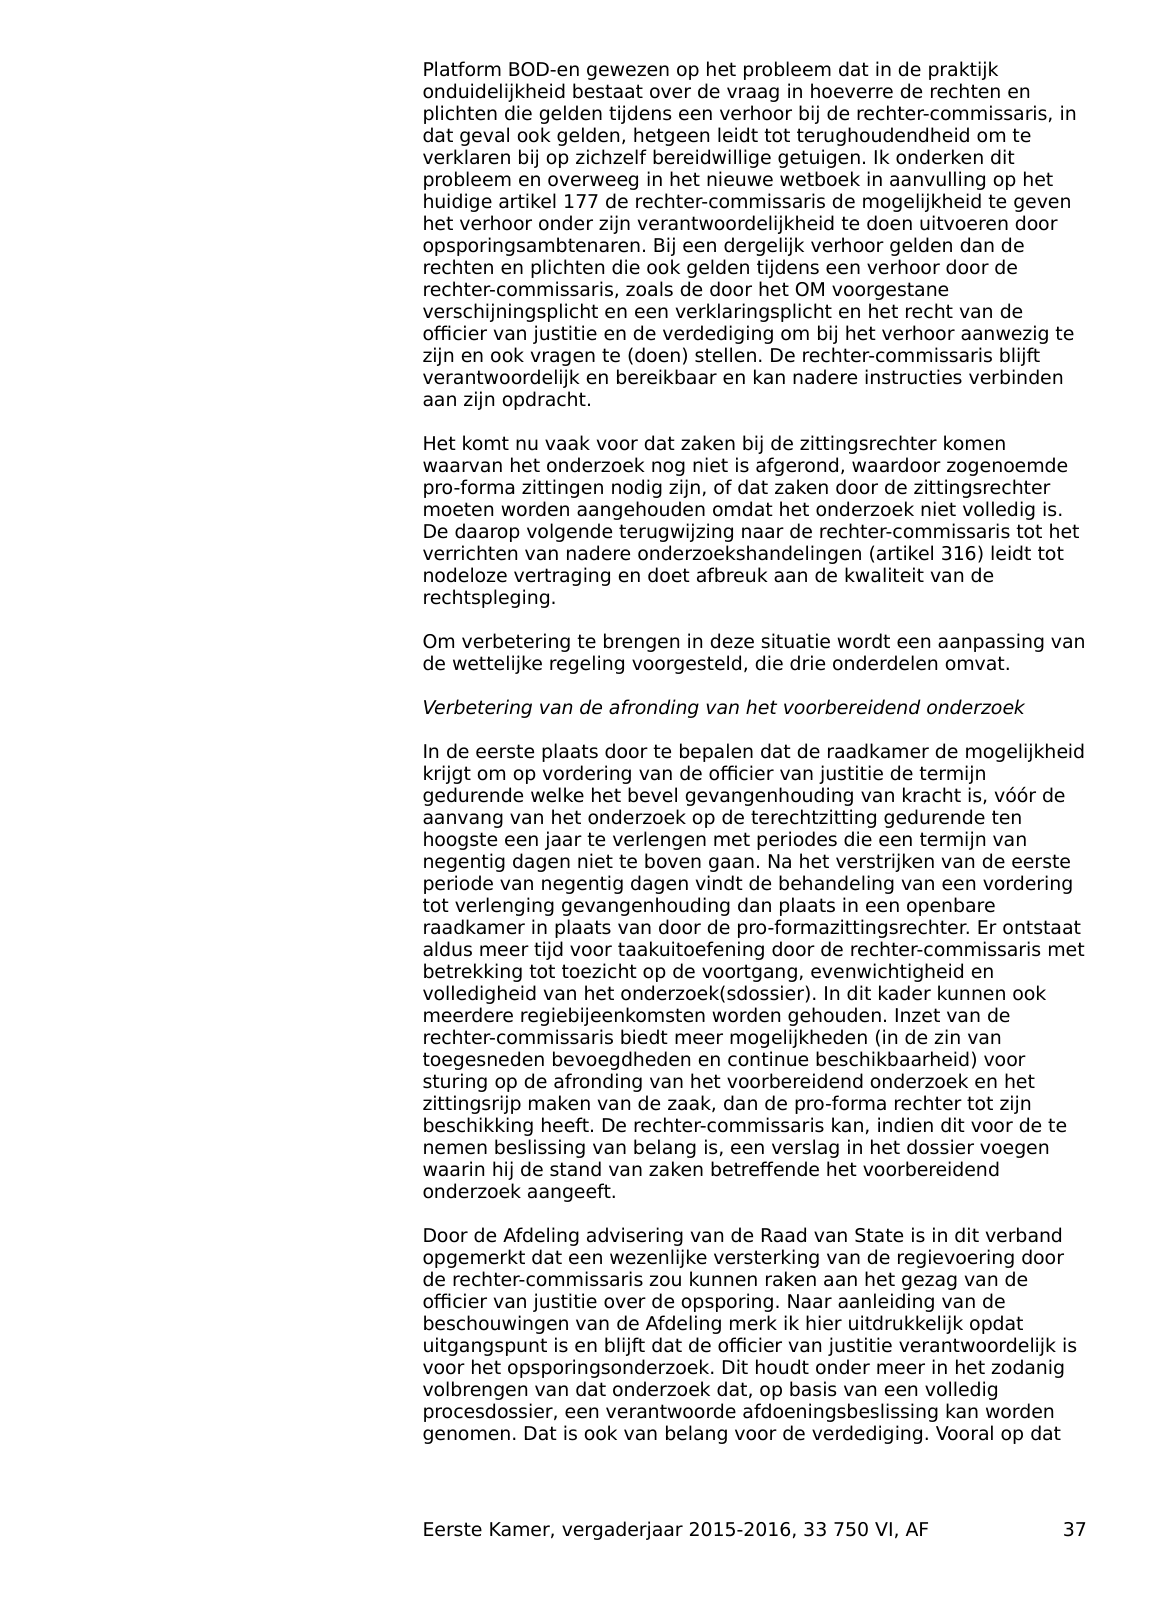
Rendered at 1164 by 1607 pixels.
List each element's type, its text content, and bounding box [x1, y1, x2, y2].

text In de eerste plaats door te bepalen dat de raadkamer de mogelijkheid krijgt om op vordering van de officier van justitie de termijn gedurende welke het bevel gevangenhouding van kracht is, vóór de aanvang van het onderzoek op de terechtzitting gedurende ten hoogste een jaar te verlengen met periodes die een termijn van negentig dagen niet te boven gaan. Na het verstrijken van de eerste periode van negentig dagen vindt de behandeling van een vordering tot verlenging gevangenhouding dan plaats in een openbare raadkamer in plaats van door de pro-formazittingsrechter. Er ontstaat aldus meer tijd voor taakuitoefening door de rechter-commissaris met betrekking tot toezicht op de voortgang, evenwichtigheid en volledigheid van het onderzoek(sdossier). In dit kader kunnen ook meerdere regiebijeenkomsten worden gehouden. Inzet van de rechter-commissaris biedt meer mogelijkheden (in de zin van toegesneden bevoegdheden en continue beschikbaarheid) voor sturing op de afronding van het voorbereidend onderzoek en het zittingsrijp maken van de zaak, dan de pro-forma rechter tot zijn beschikking heeft. De rechter-commissaris kan, indien dit voor de te nemen beslissing van belang is, een verslag in het dossier voegen waarin hij de stand van zaken betreffende het voorbereidend onderzoek aangeeft. [422, 741, 1087, 1203]
text Om verbetering te brengen in deze situatie wordt een aanpassing van de wettelijke regeling voorgesteld, die drie onderdelen omvat. [422, 631, 1087, 675]
text Platform BOD-en gewezen op het probleem dat in de praktijk onduidelijkheid bestaat over de vraag in hoeverre de rechten en plichten die gelden tijdens een verhoor bij de rechter-commissaris, in dat geval ook gelden, hetgeen leidt tot terughoudendheid om te verklaren bij op zichzelf bereidwillige getuigen. Ik onderken dit probleem en overweeg in het nieuwe wetboek in aanvulling op het huidige artikel 177 de rechter-commissaris de mogelijkheid te geven het verhoor onder zijn verantwoordelijkheid te doen uitvoeren door opsporingsambtenaren. Bij een dergelijk verhoor gelden dan de rechten en plichten die ook gelden tijdens een verhoor door de rechter-commissaris, zoals de door het OM voorgestane verschijningsplicht en een verklaringsplicht en het recht van de officier van justitie en de verdediging om bij het verhoor aanwezig te zijn en ook vragen te (doen) stellen. De rechter-commissaris blijft verantwoordelijk en bereikbaar en kan nadere instructies verbinden aan zijn opdracht. [422, 59, 1087, 411]
text Door de Afdeling advisering van de Raad van State is in dit verband opgemerkt dat een wezenlijke versterking van de regievoering door de rechter-commissaris zou kunnen raken aan het gezag van de officier van justitie over de opsporing. Naar aanleiding van de beschouwingen van de Afdeling merk ik hier uitdrukkelijk opdat uitgangspunt is en blijft dat de officier van justitie verantwoordelijk is voor het opsporingsonderzoek. Dit houdt onder meer in het zodanig volbrengen van dat onderzoek dat, op basis van een volledig procesdossier, een verantwoorde afdoeningsbeslissing kan worden genomen. Dat is ook van belang voor de verdediging. Vooral op dat [422, 1225, 1087, 1445]
subtitle Verbetering van de afronding van het voorbereidend onderzoek [422, 697, 1087, 719]
text Het komt nu vaak voor dat zaken bij de zittingsrechter komen waarvan het onderzoek nog niet is afgerond, waardoor zogenoemde pro-forma zittingen nodig zijn, of dat zaken door de zittingsrechter moeten worden aangehouden omdat het onderzoek niet volledig is. De daarop volgende terugwijzing naar de rechter-commissaris tot het verrichten van nadere onderzoekshandelingen (artikel 316) leidt tot nodeloze vertraging en doet afbreuk aan de kwaliteit van de rechtspleging. [422, 433, 1087, 609]
